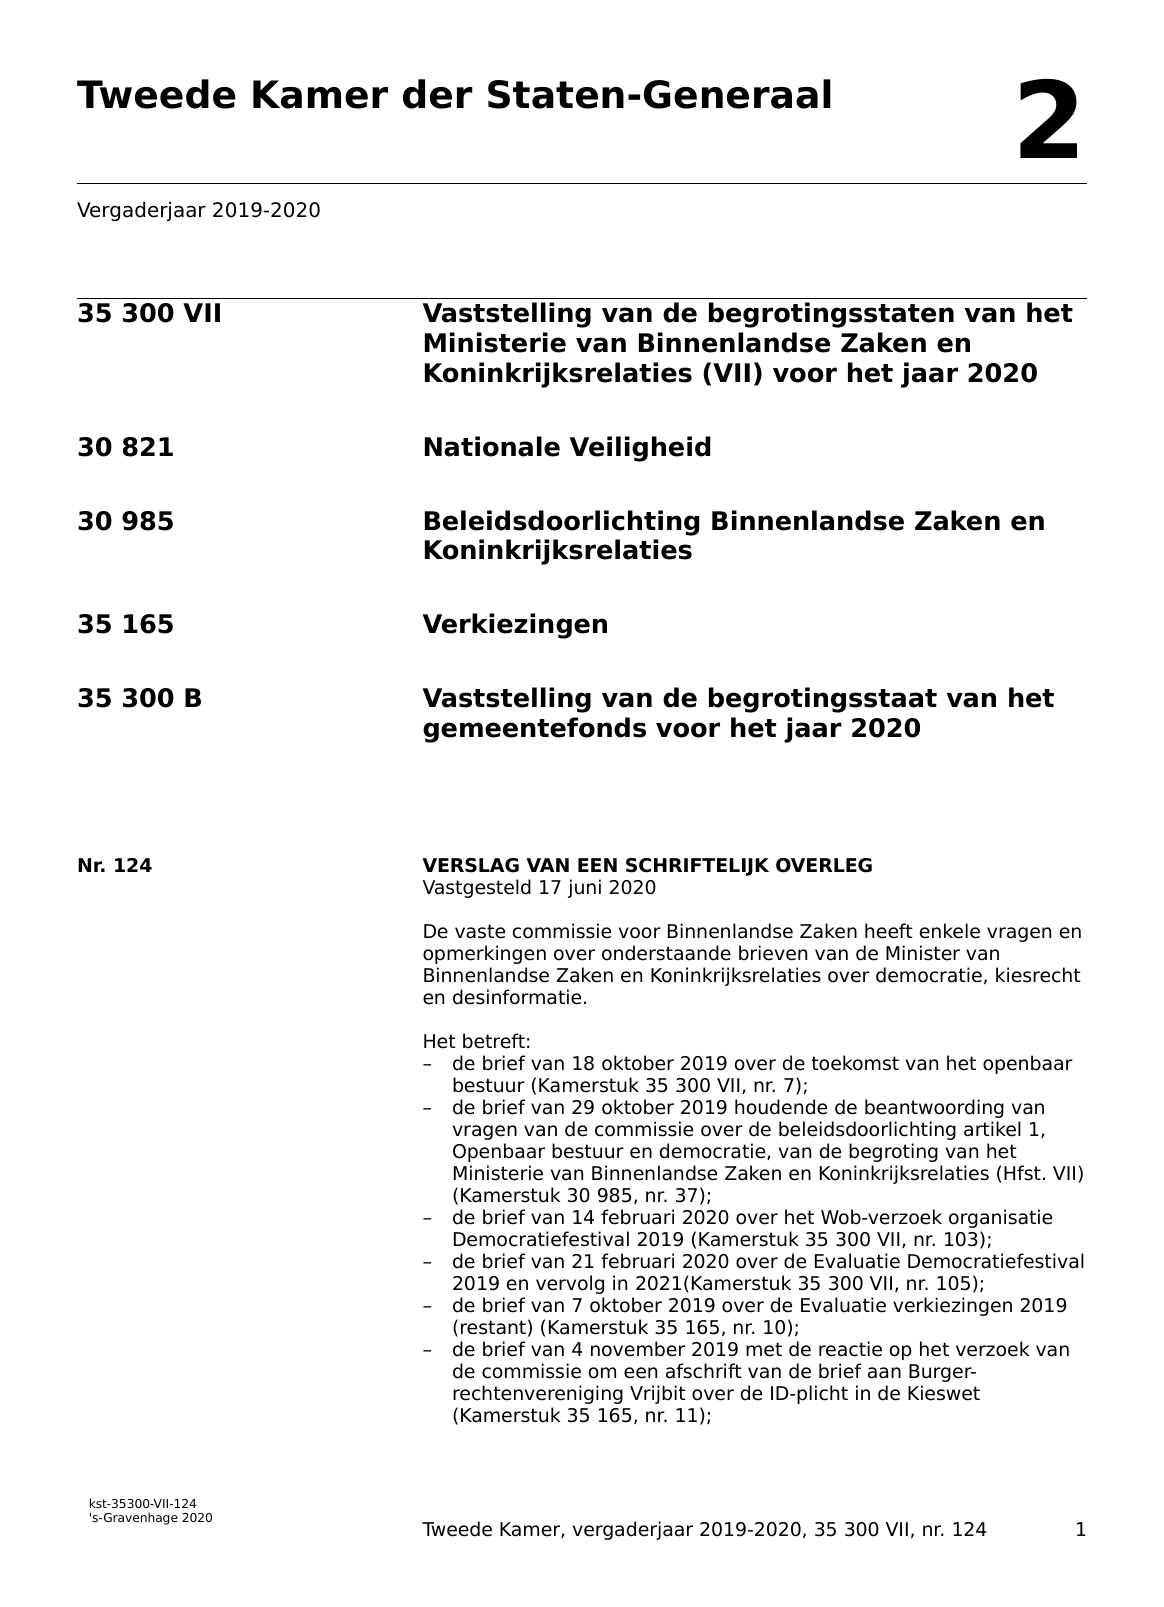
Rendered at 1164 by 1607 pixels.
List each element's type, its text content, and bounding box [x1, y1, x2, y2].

table_header 2 [886, 59, 1087, 183]
text – de brief van 29 oktober 2019 houdende de beantwoording van vragen van de commissie over de beleidsdoorlichting artikel 1, Openbaar bestuur en democratie, van de begroting van het Ministerie van Binnenlandse Zaken en Koninkrijksrelaties (Hfst. VII) (Kamerstuk 30 985, nr. 37); [422, 1097, 1087, 1207]
table_cell Vergaderjaar 2019-2020 [77, 184, 1087, 298]
table_header Tweede Kamer der Staten-Generaal [77, 59, 886, 183]
text – de brief van 14 februari 2020 over het Wob-verzoek organisatie Democratiefestival 2019 (Kamerstuk 35 300 VII, nr. 103); [422, 1207, 1087, 1251]
subtitle 30 985 Beleidsdoorlichting Binnenlandse Zaken en Koninkrijksrelaties [77, 506, 1087, 566]
text – de brief van 4 november 2019 met de reactie op het verzoek van de commissie om een afschrift van de brief aan Burger-rechtenvereniging Vrijbit over de ID-plicht in de Kieswet (Kamerstuk 35 165, nr. 11); [422, 1339, 1087, 1427]
text 's-Gravenhage 2020 [88, 1511, 323, 1525]
text Het betreft: [422, 1031, 1087, 1053]
text – de brief van 18 oktober 2019 over de toekomst van het openbaar bestuur (Kamerstuk 35 300 VII, nr. 7); [422, 1053, 1087, 1097]
subtitle 30 821 Nationale Veiligheid [77, 432, 1087, 462]
text – de brief van 7 oktober 2019 over de Evaluatie verkiezingen 2019 (restant) (Kamerstuk 35 165, nr. 10); [422, 1295, 1087, 1339]
text kst-35300-VII-124 [88, 1497, 323, 1511]
subtitle 35 165 Verkiezingen [77, 610, 1087, 640]
text – de brief van 21 februari 2020 over de Evaluatie Democratiefestival 2019 en vervolg in 2021(Kamerstuk 35 300 VII, nr. 105); [422, 1251, 1087, 1295]
subtitle 35 300 B Vaststelling van de begrotingsstaat van het gemeentefonds voor het jaar 2020 [77, 684, 1087, 744]
text Vastgesteld 17 juni 2020 [422, 877, 1087, 899]
subtitle Nr. 124 VERSLAG VAN EEN SCHRIFTELIJK OVERLEG [77, 855, 1087, 877]
text De vaste commissie voor Binnenlandse Zaken heeft enkele vragen en opmerkingen over onderstaande brieven van de Minister van Binnenlandse Zaken en Koninkrijksrelaties over democratie, kiesrecht en desinformatie. [422, 921, 1087, 1009]
subtitle 35 300 VII Vaststelling van de begrotingsstaten van het Ministerie van Binnenlandse Zaken en Koninkrijksrelaties (VII) voor het jaar 2020 [77, 299, 1087, 388]
